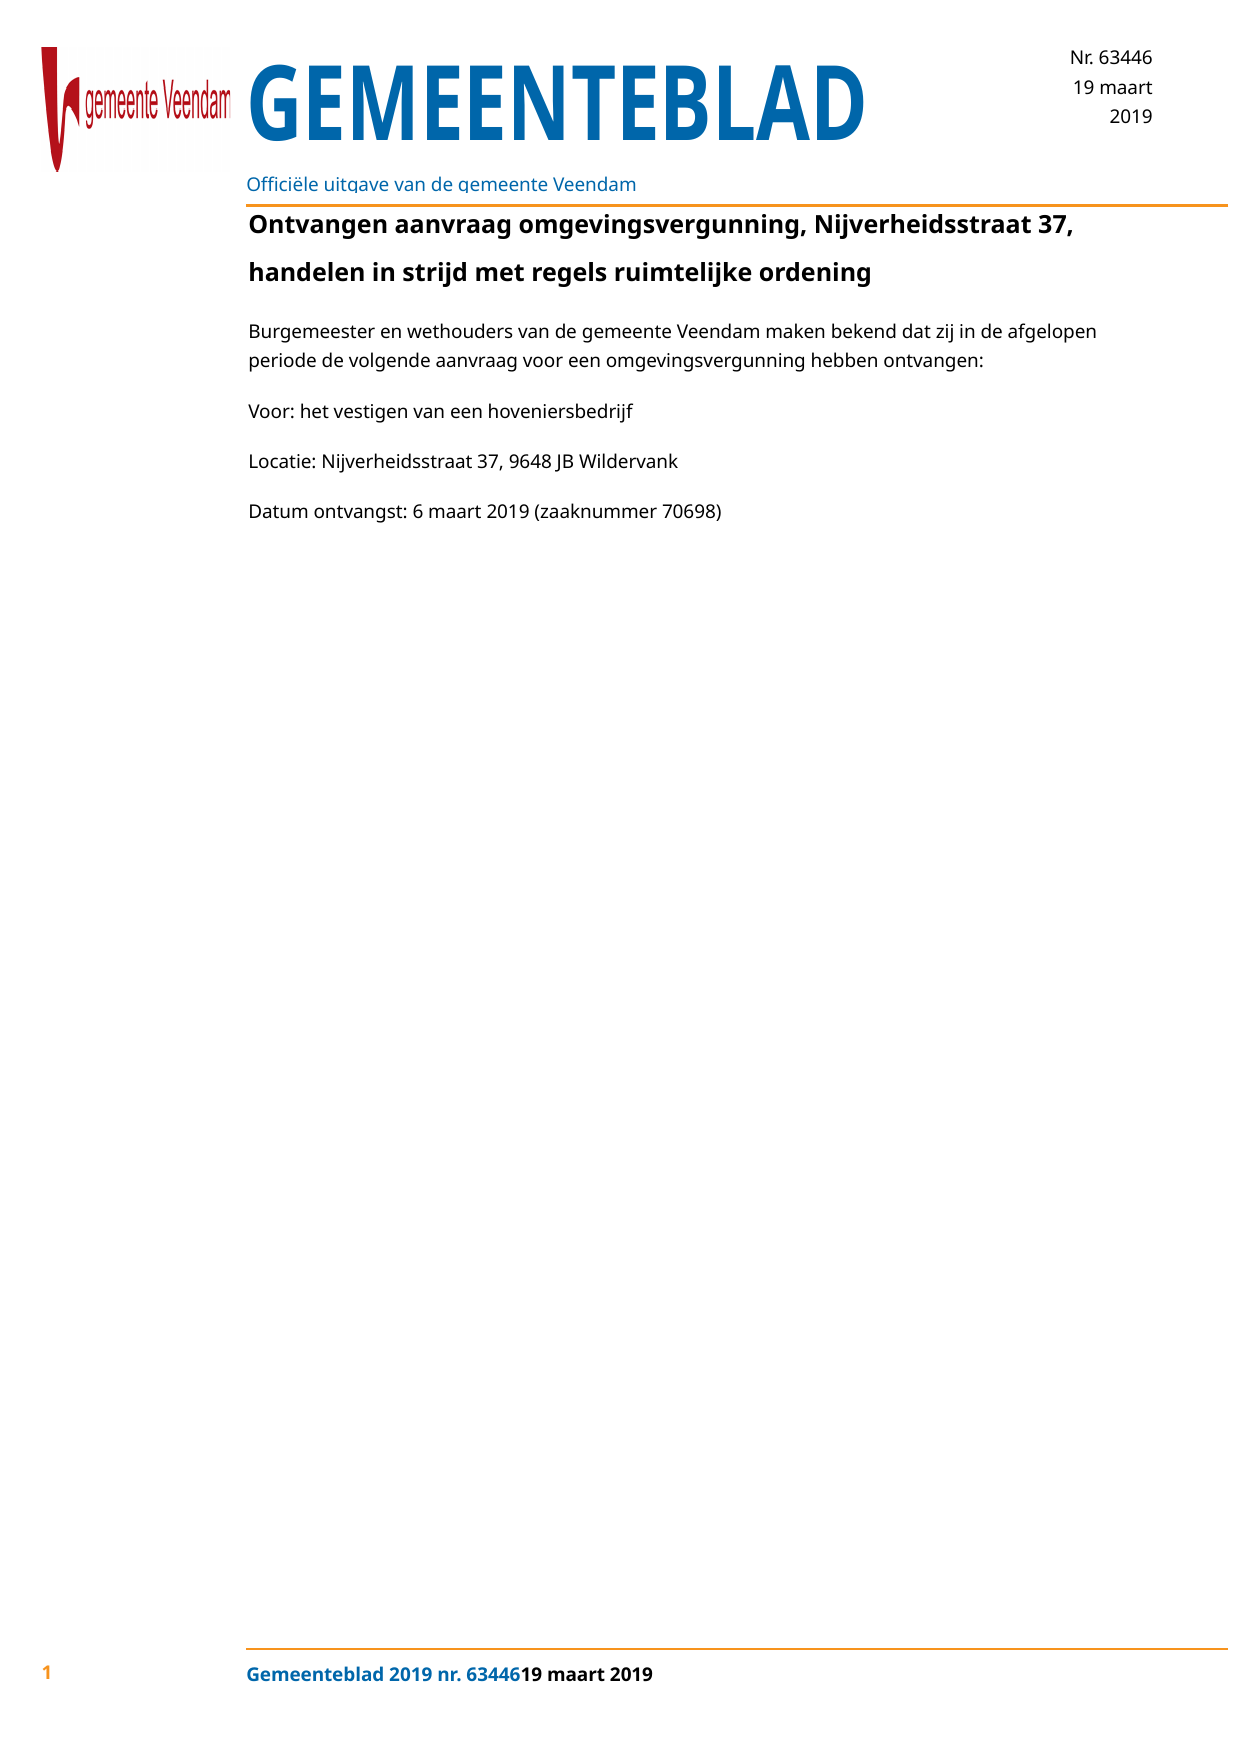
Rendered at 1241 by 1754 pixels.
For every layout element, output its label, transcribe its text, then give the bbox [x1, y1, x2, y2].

text Locatie: Nijverheidsstraat 37, 9648 JB Wildervank [248, 448, 1152, 474]
picture [41, 47, 231, 172]
text Voor: het vestigen van een hoveniersbedrijf [248, 398, 1152, 424]
text Ontvangen aanvraag omgevingsvergunning, Nijverheidsstraat 37, handelen in strijd met regels ruimtelijke ordening [248, 207, 1152, 288]
text Datum ontvangst: 6 maart 2019 (zaaknummer 70698) [248, 499, 1152, 524]
text Burgemeester en wethouders van de gemeente Veendam maken bekend dat zij in de afgelopen periode de volgende aanvraag voor een omgevingsvergunning hebben ontvangen: [248, 318, 1152, 373]
